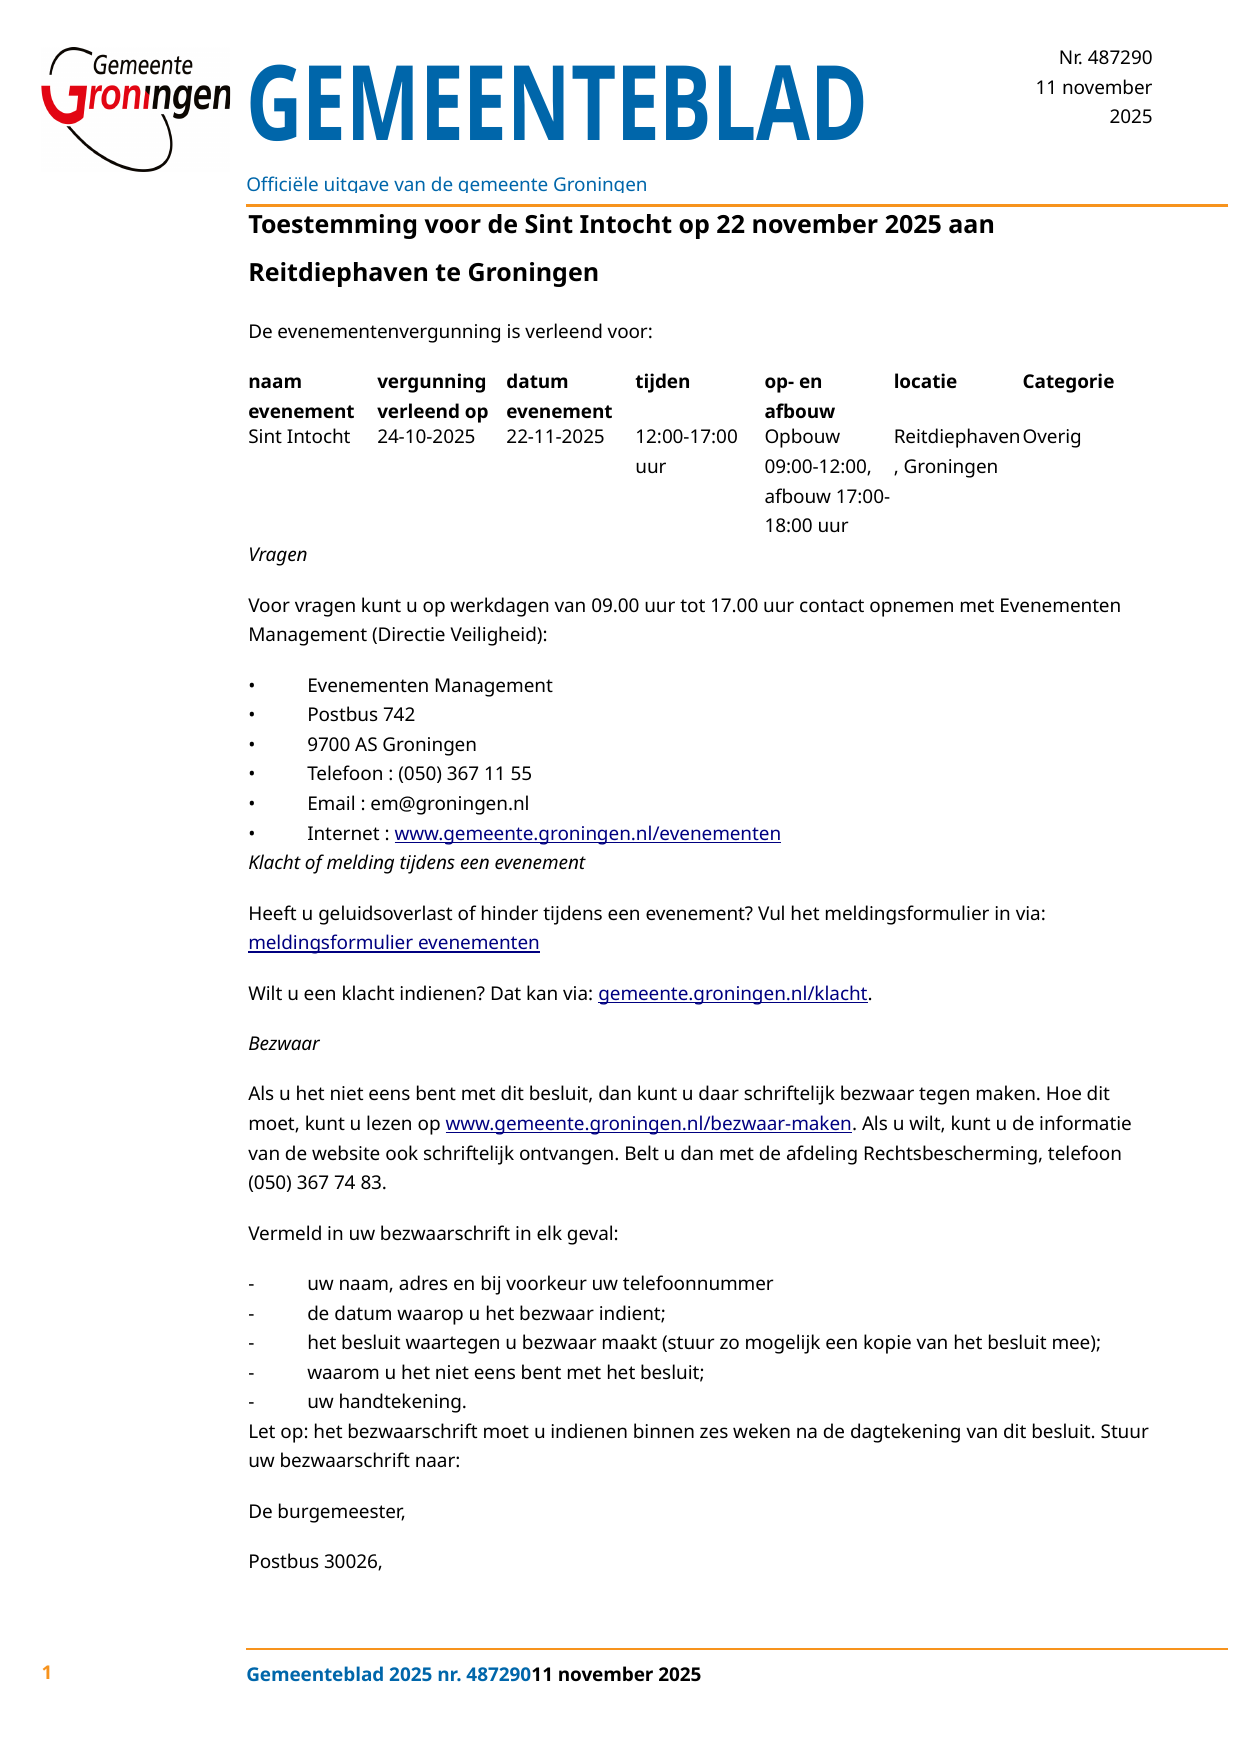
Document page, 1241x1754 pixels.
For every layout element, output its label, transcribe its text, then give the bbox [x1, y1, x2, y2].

list Evenementen Management [248, 672, 1152, 698]
table_cell Sint Intocht [248, 424, 377, 538]
list Telefoon : (050) 367 11 55 [248, 761, 1152, 786]
table_header op- en afbouw [764, 369, 893, 424]
list Internet : www.gemeente.groningen.nl/evenementen [248, 820, 1152, 846]
list waarom u het niet eens bent met het besluit; [248, 1359, 1152, 1385]
table_cell 24-10-2025 [377, 424, 506, 538]
text De burgemeester, [248, 1498, 1152, 1524]
list uw handtekening. [248, 1388, 1152, 1414]
picture [41, 47, 231, 172]
list de datum waarop u het bezwaar indient; [248, 1300, 1152, 1326]
text Voor vragen kunt u op werkdagen van 09.00 uur tot 17.00 uur contact opnemen met Evenementen Management (Directie Veiligheid): [248, 592, 1152, 647]
table_header naam evenement [248, 369, 377, 424]
list uw naam, adres en bij voorkeur uw telefoonnummer [248, 1270, 1152, 1296]
table_cell Reitdiephaven, Groningen [894, 424, 1022, 538]
text Heeft u geluidsoverlast of hinder tijdens een evenement? Vul het meldingsformulier in via: meldingsformulier evenementen [248, 900, 1152, 955]
list het besluit waartegen u bezwaar maakt (stuur zo mogelijk een kopie van het besluit mee); [248, 1329, 1152, 1355]
table_cell 22-11-2025 [506, 424, 635, 538]
text Postbus 30026, [248, 1548, 1152, 1574]
text Let op: het bezwaarschrift moet u indienen binnen zes weken na de dagtekening van dit besluit. Stuur uw bezwaarschrift naar: [248, 1418, 1152, 1473]
table_cell 12:00-17:00 uur [635, 424, 764, 538]
table_cell Overig [1023, 424, 1152, 538]
list Email : em@groningen.nl [248, 790, 1152, 816]
list Postbus 742 [248, 701, 1152, 727]
table_header vergunning verleend op [377, 369, 506, 424]
text Als u het niet eens bent met dit besluit, dan kunt u daar schriftelijk bezwaar tegen maken. Hoe dit moet, kunt u lezen op www.gemeente.groningen.nl/bezwaar-maken. Als u wilt, kunt u de informatie van de website ook schriftelijk ontvangen. Belt u dan met de afdeling Rechtsbescherming, telefoon (050) 367 74 83. [248, 1081, 1152, 1195]
text Klacht of melding tijdens een evenement [248, 849, 1152, 875]
text Vermeld in uw bezwaarschrift in elk geval: [248, 1220, 1152, 1246]
table_header datum evenement [506, 369, 635, 424]
table_header locatie [894, 369, 1022, 424]
table_header tijden [635, 369, 764, 424]
text Bezwaar [248, 1030, 1152, 1056]
list 9700 AS Groningen [248, 731, 1152, 757]
table_cell Opbouw 09:00-12:00, afbouw 17:00-18:00 uur [764, 424, 893, 538]
text De evenementenvergunning is verleend voor: [248, 318, 1152, 344]
text Toestemming voor de Sint Intocht op 22 november 2025 aan Reitdiephaven te Groningen [248, 207, 1152, 288]
table_header Categorie [1023, 369, 1152, 424]
text Vragen [248, 541, 1152, 567]
text Wilt u een klacht indienen? Dat kan via: gemeente.groningen.nl/klacht. [248, 980, 1152, 1006]
